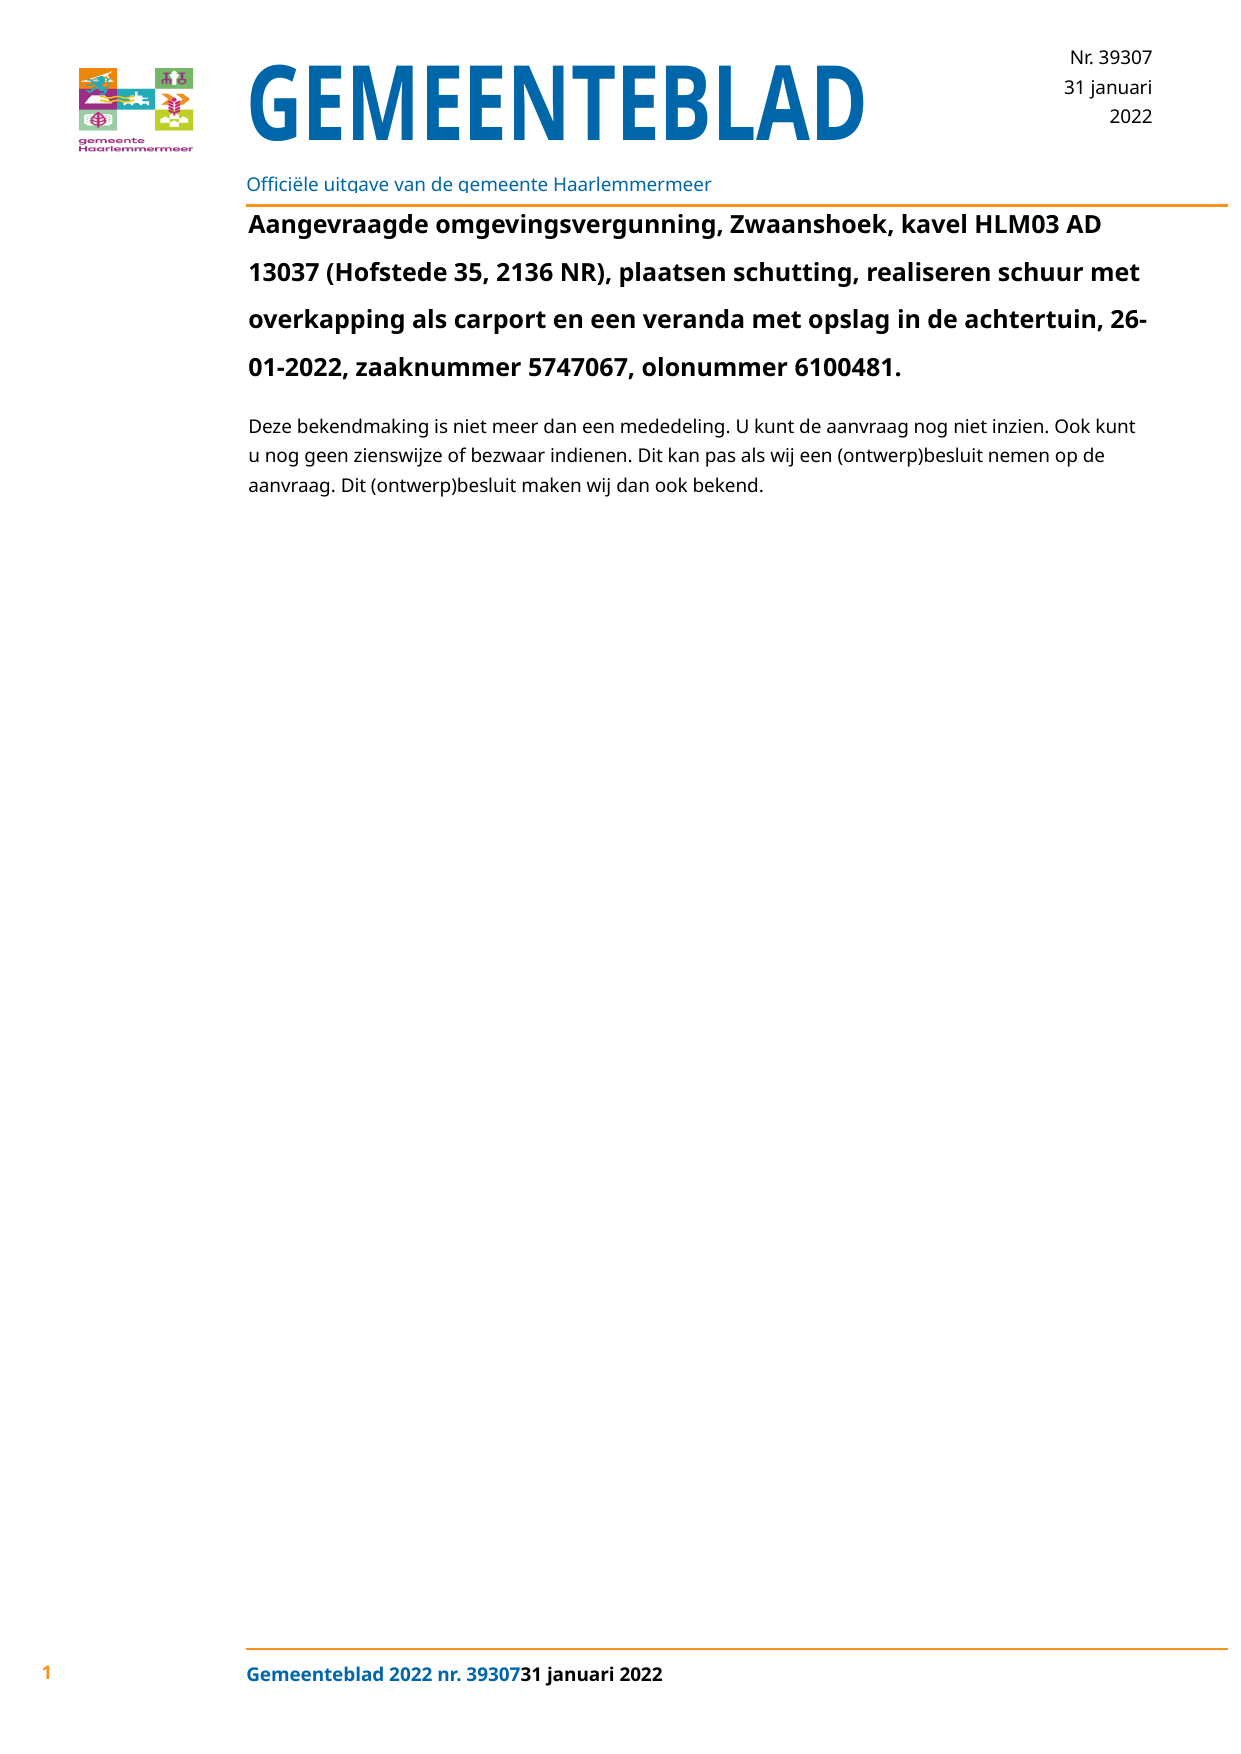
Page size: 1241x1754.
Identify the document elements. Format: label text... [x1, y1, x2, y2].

picture [41, 47, 231, 172]
text Aangevraagde omgevingsvergunning, Zwaanshoek, kavel HLM03 AD 13037 (Hofstede 35, 2136 NR), plaatsen schutting, realiseren schuur met overkapping als carport en een veranda met opslag in de achtertuin, 26-01-2022, zaaknummer 5747067, olonummer 6100481. [248, 207, 1152, 384]
text Deze bekendmaking is niet meer dan een mededeling. U kunt de aanvraag nog niet inzien. Ook kunt u nog geen zienswijze of bezwaar indienen. Dit kan pas als wij een (ontwerp)besluit nemen op de aanvraag. Dit (ontwerp)besluit maken wij dan ook bekend. [248, 413, 1152, 498]
